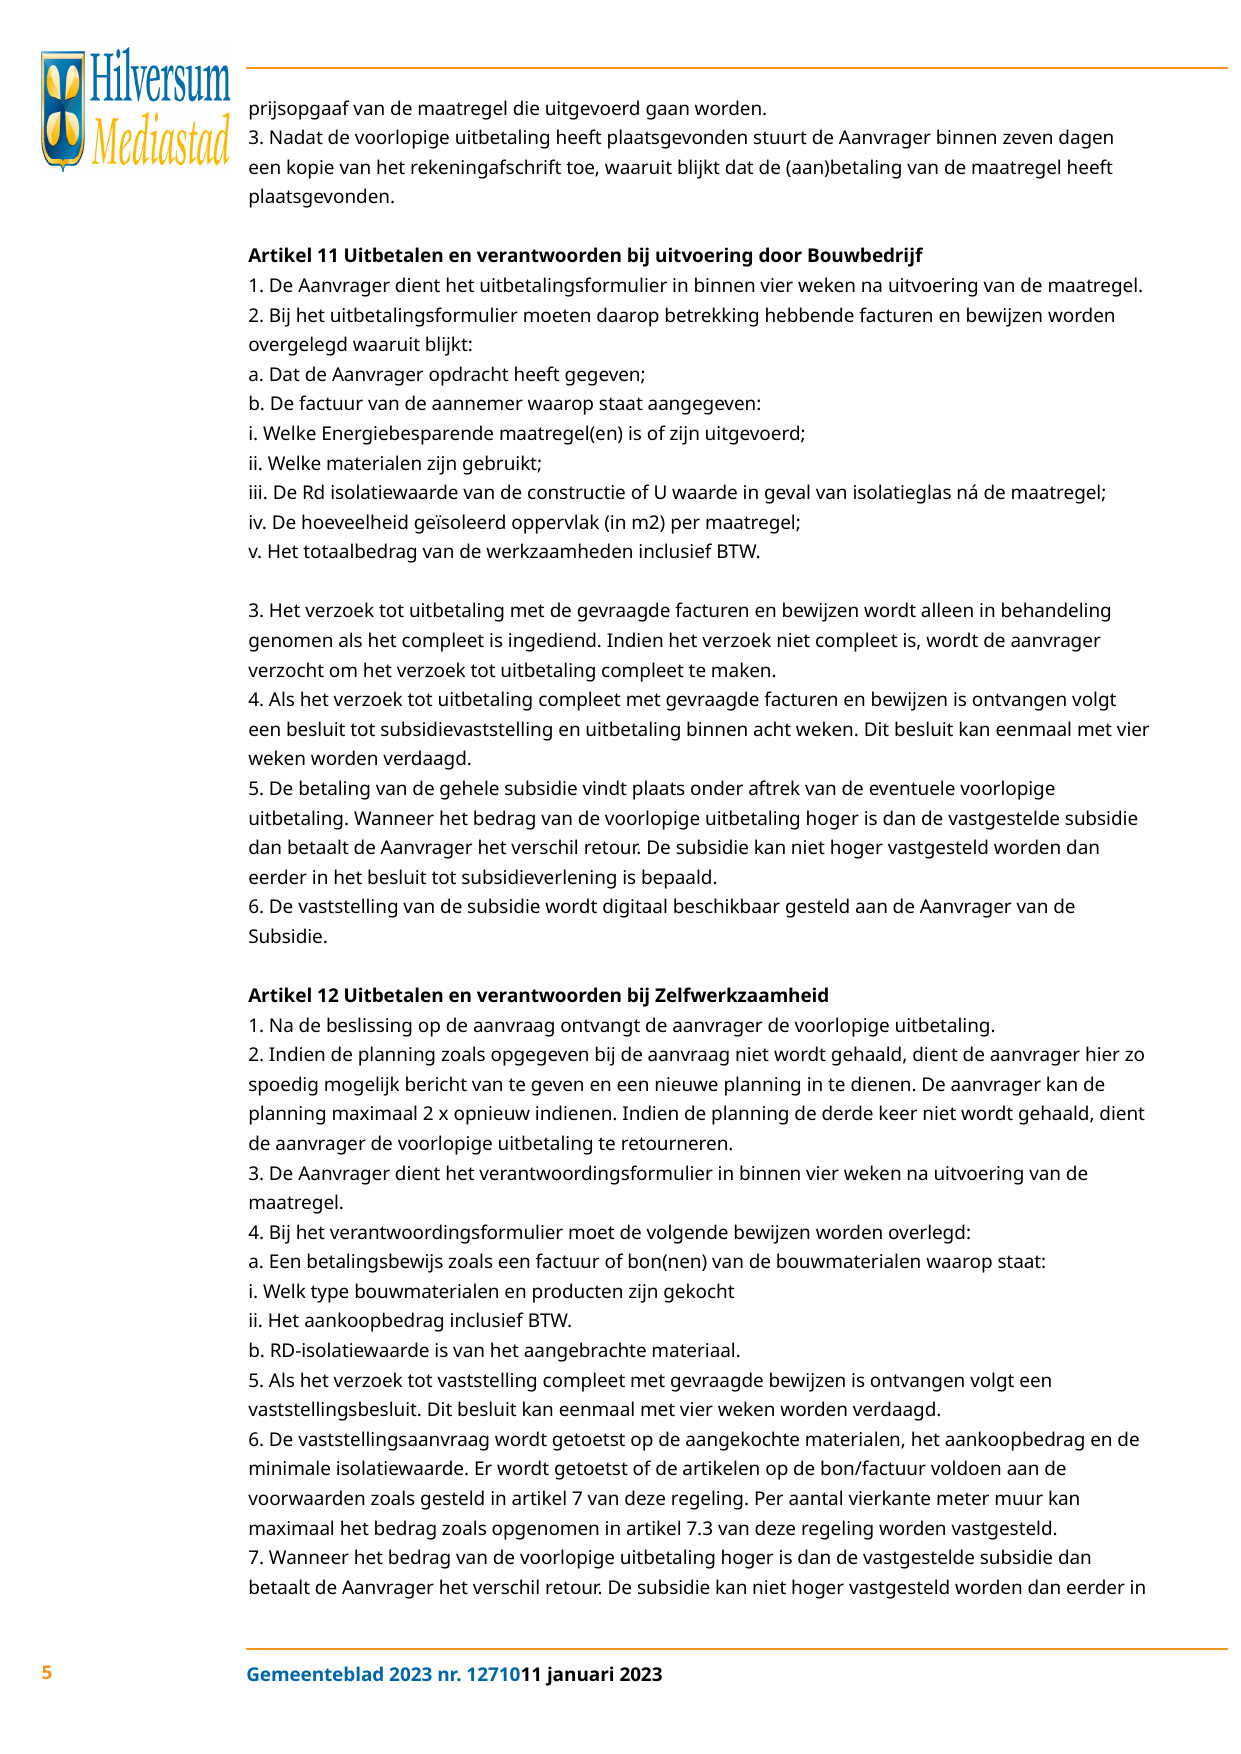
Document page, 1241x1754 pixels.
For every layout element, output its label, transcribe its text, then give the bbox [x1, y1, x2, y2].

text 4. Bij het verantwoordingsformulier moet de volgende bewijzen worden overlegd: [248, 1219, 1152, 1245]
text ii. Het aankoopbedrag inclusief BTW. [248, 1308, 1152, 1333]
text 6. De vaststelling van de subsidie wordt digitaal beschikbaar gesteld aan de Aanvrager van de Subsidie. [248, 893, 1152, 949]
text 2. Bij het uitbetalingsformulier moeten daarop betrekking hebbende facturen en bewijzen worden overgelegd waaruit blijkt: [248, 302, 1152, 357]
text 1. Na de beslissing op de aanvraag ontvangt de aanvrager de voorlopige uitbetaling. [248, 1012, 1152, 1038]
text Artikel 11 Uitbetalen en verantwoorden bij uitvoering door Bouwbedrijf [248, 243, 1152, 268]
text 5. Als het verzoek tot vaststelling compleet met gevraagde bewijzen is ontvangen volgt een vaststellingsbesluit. Dit besluit kan eenmaal met vier weken worden verdaagd. [248, 1367, 1152, 1422]
text Artikel 12 Uitbetalen en verantwoorden bij Zelfwerkzaamheid [248, 982, 1152, 1008]
text iii. De Rd isolatiewaarde van de constructie of U waarde in geval van isolatieglas ná de maatregel; [248, 479, 1152, 505]
text 1. De Aanvrager dient het uitbetalingsformulier in binnen vier weken na uitvoering van de maatregel. [248, 272, 1152, 298]
text 7. Wanneer het bedrag van de voorlopige uitbetaling hoger is dan de vastgestelde subsidie dan betaalt de Aanvrager het verschil retour. De subsidie kan niet hoger vastgesteld worden dan eerder in [248, 1544, 1152, 1600]
text v. Het totaalbedrag van de werkzaamheden inclusief BTW. [248, 538, 1152, 564]
text 4. Als het verzoek tot uitbetaling compleet met gevraagde facturen en bewijzen is ontvangen volgt een besluit tot subsidievaststelling en uitbetaling binnen acht weken. Dit besluit kan eenmaal met vier weken worden verdaagd. [248, 686, 1152, 771]
text 3. Het verzoek tot uitbetaling met de gevraagde facturen en bewijzen wordt alleen in behandeling genomen als het compleet is ingediend. Indien het verzoek niet compleet is, wordt de aanvrager verzocht om het verzoek tot uitbetaling compleet te maken. [248, 598, 1152, 683]
text iv. De hoeveelheid geïsoleerd oppervlak (in m2) per maatregel; [248, 509, 1152, 535]
text 3. Nadat de voorlopige uitbetaling heeft plaatsgevonden stuurt de Aanvrager binnen zeven dagen een kopie van het rekeningafschrift toe, waaruit blijkt dat de (aan)betaling van de maatregel heeft plaatsgevonden. [248, 124, 1152, 209]
text ii. Welke materialen zijn gebruikt; [248, 450, 1152, 476]
text 5. De betaling van de gehele subsidie vindt plaats onder aftrek van de eventuele voorlopige uitbetaling. Wanneer het bedrag van de voorlopige uitbetaling hoger is dan de vastgestelde subsidie dan betaalt de Aanvrager het verschil retour. De subsidie kan niet hoger vastgesteld worden dan eerder in het besluit tot subsidieverlening is bepaald. [248, 775, 1152, 890]
text prijsopgaaf van de maatregel die uitgevoerd gaan worden. [248, 95, 1152, 121]
text b. RD-isolatiewaarde is van het aangebrachte materiaal. [248, 1337, 1152, 1363]
text a. Een betalingsbewijs zoals een factuur of bon(nen) van de bouwmaterialen waarop staat: [248, 1248, 1152, 1274]
text 2. Indien de planning zoals opgegeven bij de aanvraag niet wordt gehaald, dient de aanvrager hier zo spoedig mogelijk bericht van te geven en een nieuwe planning in te dienen. De aanvrager kan de planning maximaal 2 x opnieuw indienen. Indien de planning de derde keer niet wordt gehaald, dient de aanvrager de voorlopige uitbetaling te retourneren. [248, 1041, 1152, 1156]
text i. Welk type bouwmaterialen en producten zijn gekocht [248, 1278, 1152, 1304]
picture [41, 47, 231, 172]
text 6. De vaststellingsaanvraag wordt getoetst op de aangekochte materialen, het aankoopbedrag en de minimale isolatiewaarde. Er wordt getoetst of de artikelen op de bon/factuur voldoen aan de voorwaarden zoals gesteld in artikel 7 van deze regeling. Per aantal vierkante meter muur kan maximaal het bedrag zoals opgenomen in artikel 7.3 van deze regeling worden vastgesteld. [248, 1426, 1152, 1541]
text 3. De Aanvrager dient het verantwoordingsformulier in binnen vier weken na uitvoering van de maatregel. [248, 1160, 1152, 1215]
text a. Dat de Aanvrager opdracht heeft gegeven; [248, 361, 1152, 387]
text b. De factuur van de aannemer waarop staat aangegeven: [248, 391, 1152, 416]
text i. Welke Energiebesparende maatregel(en) is of zijn uitgevoerd; [248, 420, 1152, 446]
